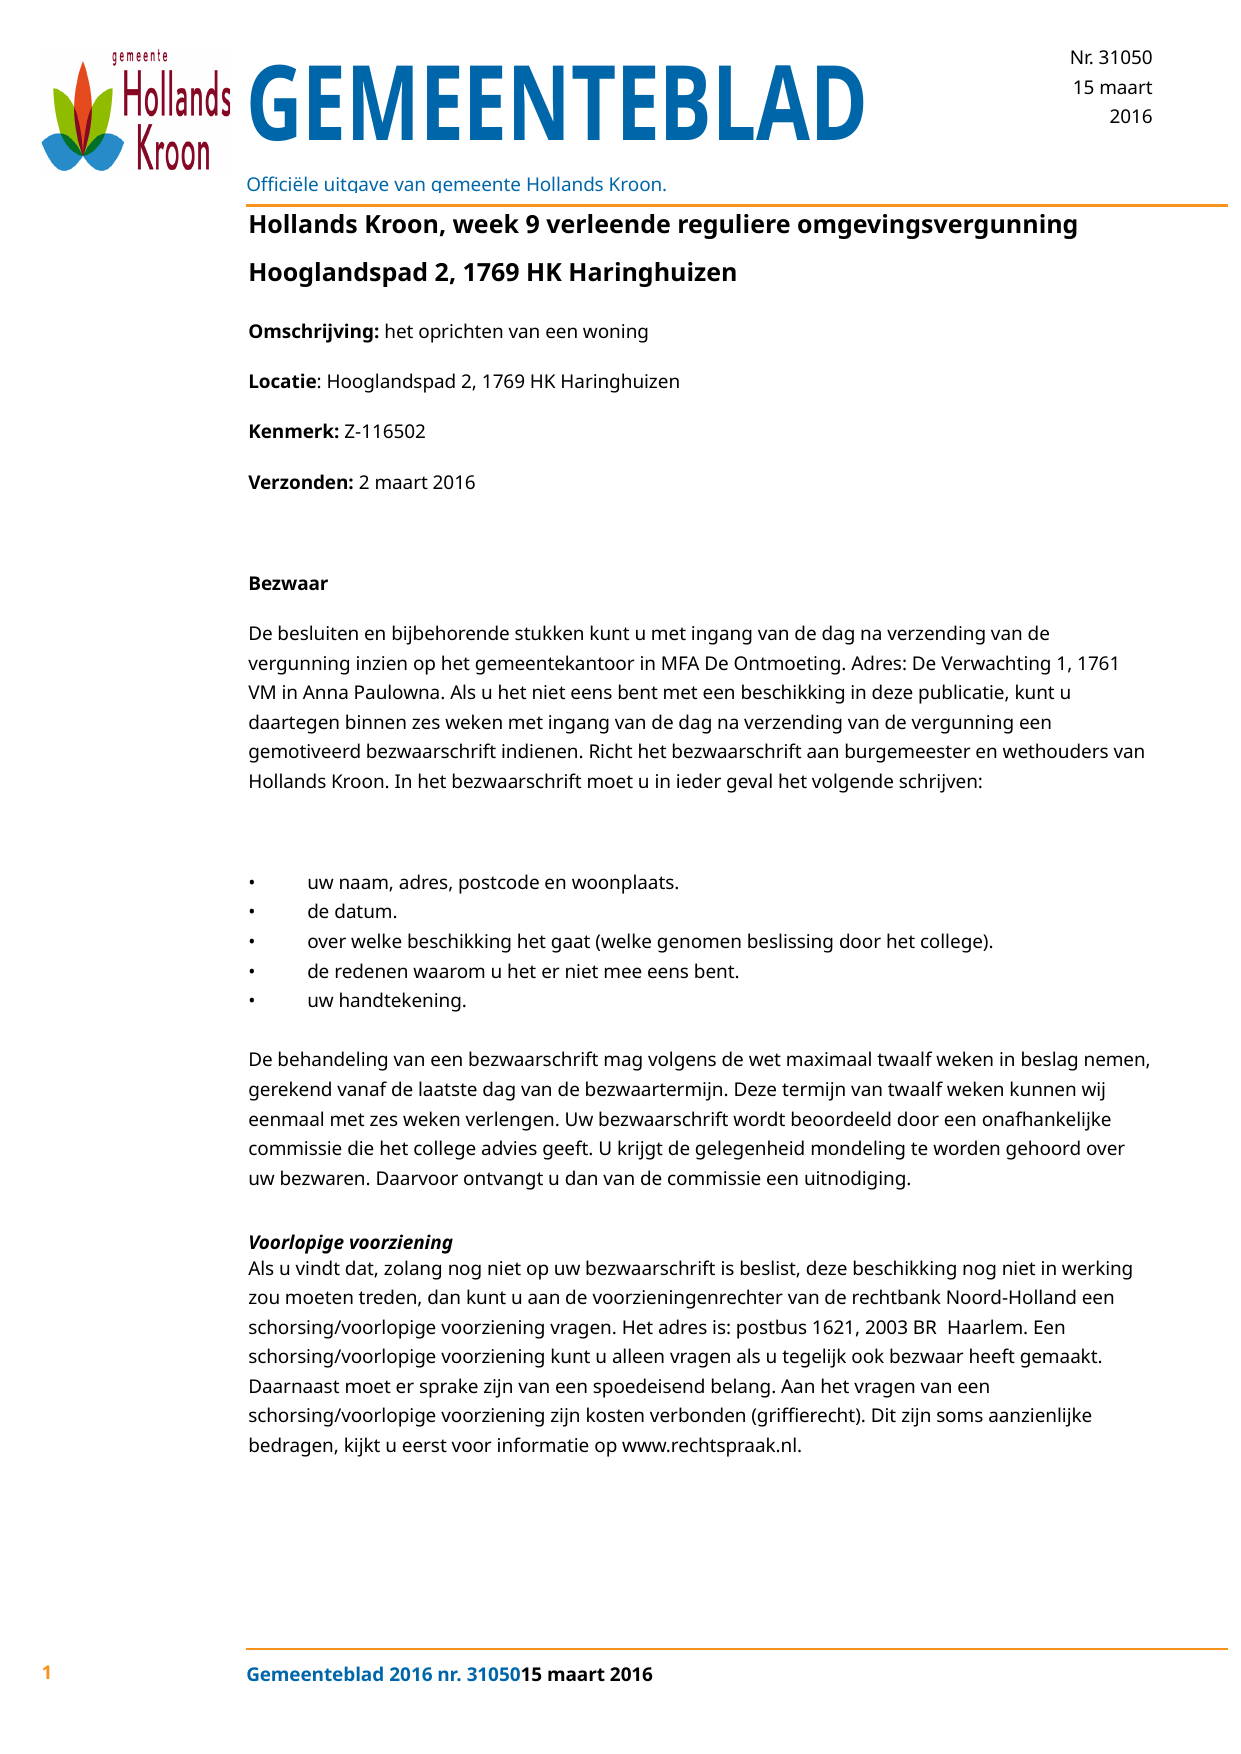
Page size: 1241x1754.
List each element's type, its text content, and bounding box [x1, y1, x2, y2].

text Verzonden: 2 maart 2016 [248, 469, 1152, 495]
picture [41, 47, 231, 172]
text De behandeling van een bezwaarschrift mag volgens de wet maximaal twaalf weken in beslag nemen, gerekend vanaf de laatste dag van de bezwaartermijn. Deze termijn van twaalf weken kunnen wij eenmaal met zes weken verlengen. Uw bezwaarschrift wordt beoordeeld door een onafhankelijke commissie die het college advies geeft. U krijgt de gelegenheid mondeling te worden gehoord over uw bezwaren. Daarvoor ontvangt u dan van de commissie een uitnodiging. [248, 1047, 1152, 1191]
text Voorlopige voorziening [248, 1229, 1152, 1255]
list de redenen waarom u het er niet mee eens bent. [248, 958, 1152, 984]
list uw handtekening. [248, 987, 1152, 1013]
text Als u vindt dat, zolang nog niet op uw bezwaarschrift is beslist, deze beschikking nog niet in werking zou moeten treden, dan kunt u aan de voorzieningenrechter van de rechtbank Noord-Holland een schorsing/voorlopige voorziening vragen. Het adres is: postbus 1621, 2003 BR Haarlem. Een schorsing/voorlopige voorziening kunt u alleen vragen als u tegelijk ook bezwaar heeft gemaakt. Daarnaast moet er sprake zijn van een spoedeisend belang. Aan het vragen van een schorsing/voorlopige voorziening zijn kosten verbonden (griffierecht). Dit zijn soms aanzienlijke bedragen, kijkt u eerst voor informatie op www.rechtspraak.nl. [248, 1255, 1152, 1458]
text De besluiten en bijbehorende stukken kunt u met ingang van de dag na verzending van de vergunning inzien op het gemeentekantoor in MFA De Ontmoeting. Adres: De Verwachting 1, 1761 VM in Anna Paulowna. Als u het niet eens bent met een beschikking in deze publicatie, kunt u daartegen binnen zes weken met ingang van de dag na verzending van de vergunning een gemotiveerd bezwaarschrift indienen. Richt het bezwaarschrift aan burgemeester en wethouders van Hollands Kroon. In het bezwaarschrift moet u in ieder geval het volgende schrijven: [248, 620, 1152, 794]
text Bezwaar [248, 570, 1152, 596]
text Omschrijving: het oprichten van een woning [248, 318, 1152, 344]
text Hollands Kroon, week 9 verleende reguliere omgevingsvergunning Hooglandspad 2, 1769 HK Haringhuizen [248, 207, 1152, 288]
list over welke beschikking het gaat (welke genomen beslissing door het college). [248, 928, 1152, 954]
text Kenmerk: Z-116502 [248, 419, 1152, 444]
list uw naam, adres, postcode en woonplaats. [248, 869, 1152, 895]
text Locatie: Hooglandspad 2, 1769 HK Haringhuizen [248, 368, 1152, 394]
list de datum. [248, 899, 1152, 924]
